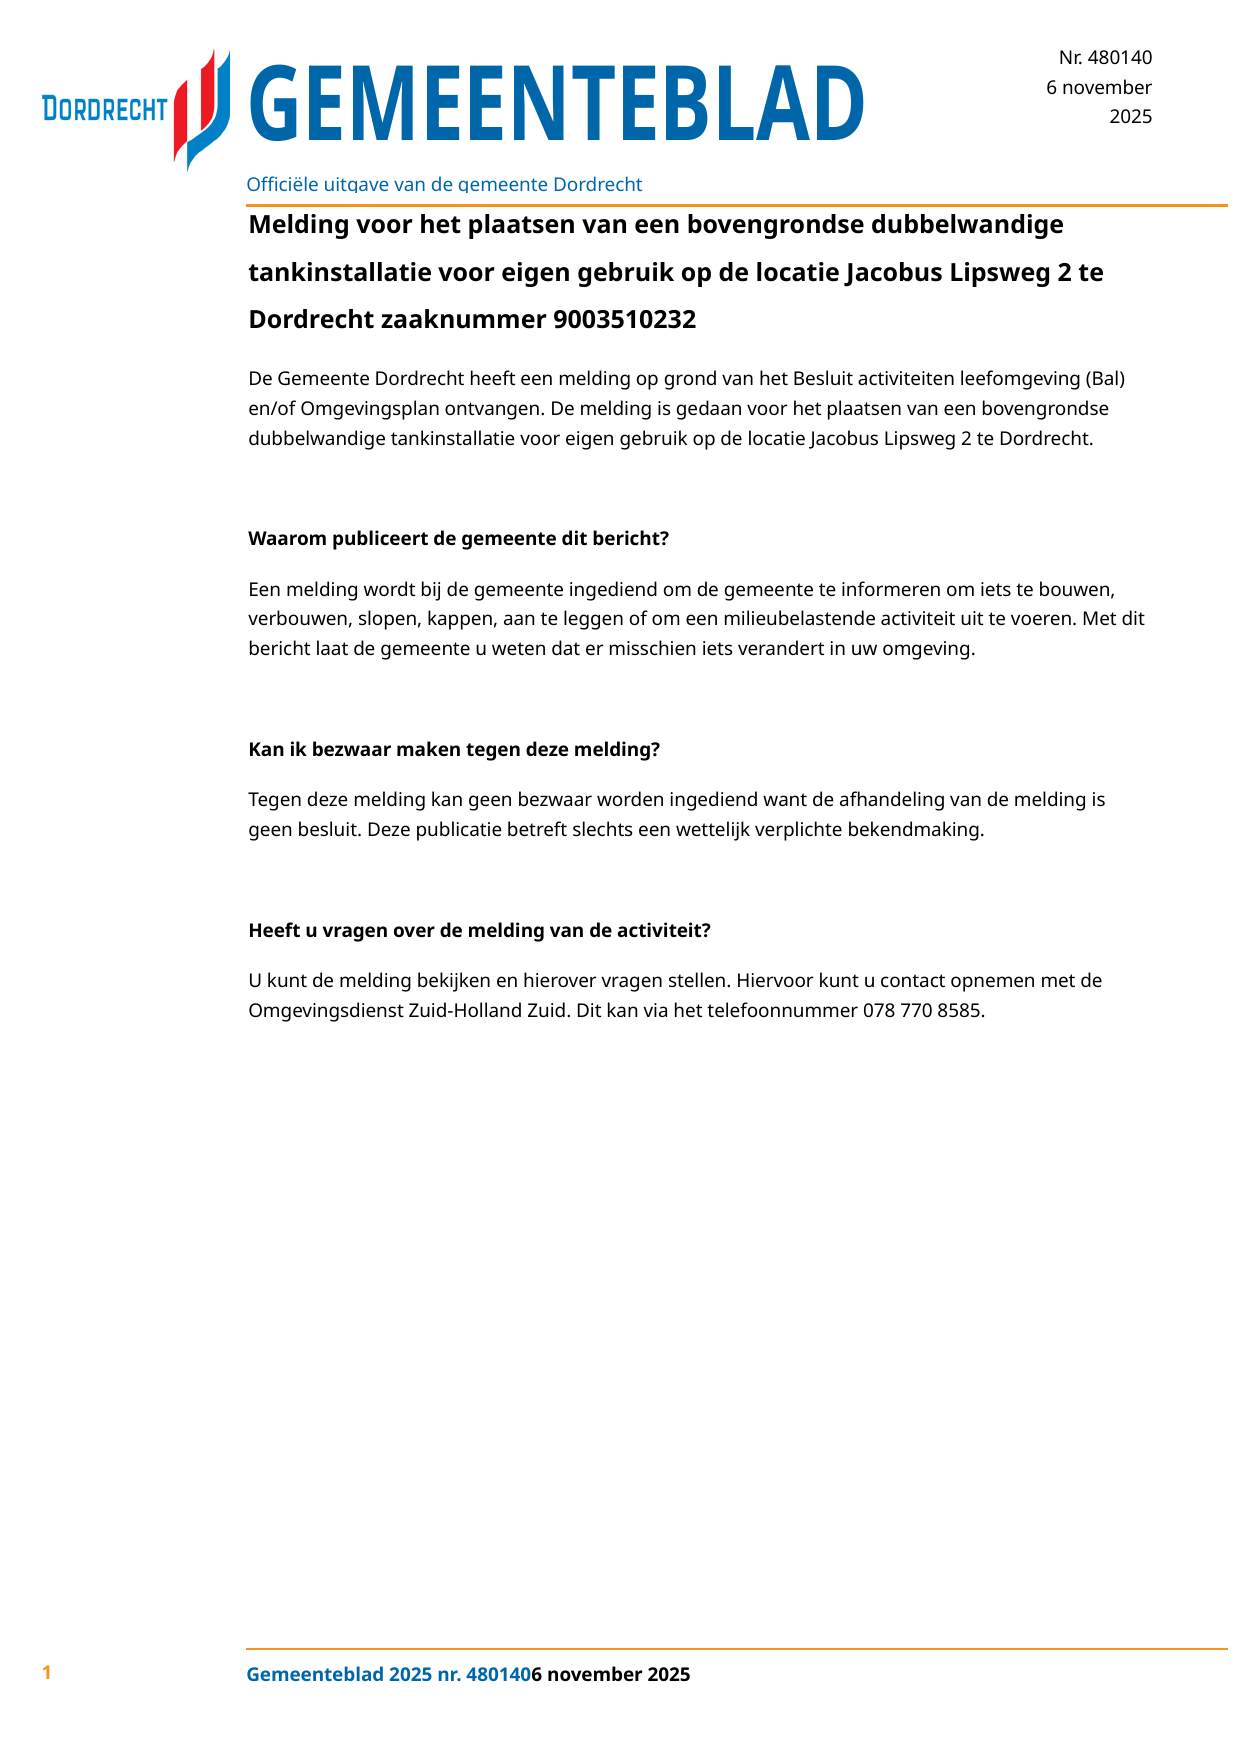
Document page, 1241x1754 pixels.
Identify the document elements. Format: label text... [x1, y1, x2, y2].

text Melding voor het plaatsen van een bovengrondse dubbelwandige tankinstallatie voor eigen gebruik op de locatie Jacobus Lipsweg 2 te Dordrecht zaaknummer 9003510232 [248, 207, 1152, 336]
text Tegen deze melding kan geen bezwaar worden ingediend want de afhandeling van de melding is geen besluit. Deze publicatie betreft slechts een wettelijk verplichte bekendmaking. [248, 786, 1152, 842]
text Kan ik bezwaar maken tegen deze melding? [248, 736, 1152, 762]
text De Gemeente Dordrecht heeft een melding op grond van het Besluit activiteiten leefomgeving (Bal) en/of Omgevingsplan ontvangen. De melding is gedaan voor het plaatsen van een bovengrondse dubbelwandige tankinstallatie voor eigen gebruik op de locatie Jacobus Lipsweg 2 te Dordrecht. [248, 366, 1152, 450]
picture [41, 47, 231, 172]
text Heeft u vragen over de melding van de activiteit? [248, 917, 1152, 942]
text Waarom publiceert de gemeente dit bericht? [248, 526, 1152, 551]
text Een melding wordt bij de gemeente ingediend om de gemeente te informeren om iets te bouwen, verbouwen, slopen, kappen, aan te leggen of om een milieubelastende activiteit uit te voeren. Met dit bericht laat de gemeente u weten dat er misschien iets verandert in uw omgeving. [248, 576, 1152, 661]
text U kunt de melding bekijken en hierover vragen stellen. Hiervoor kunt u contact opnemen met de Omgevingsdienst Zuid-Holland Zuid. Dit kan via het telefoonnummer 078 770 8585. [248, 967, 1152, 1022]
